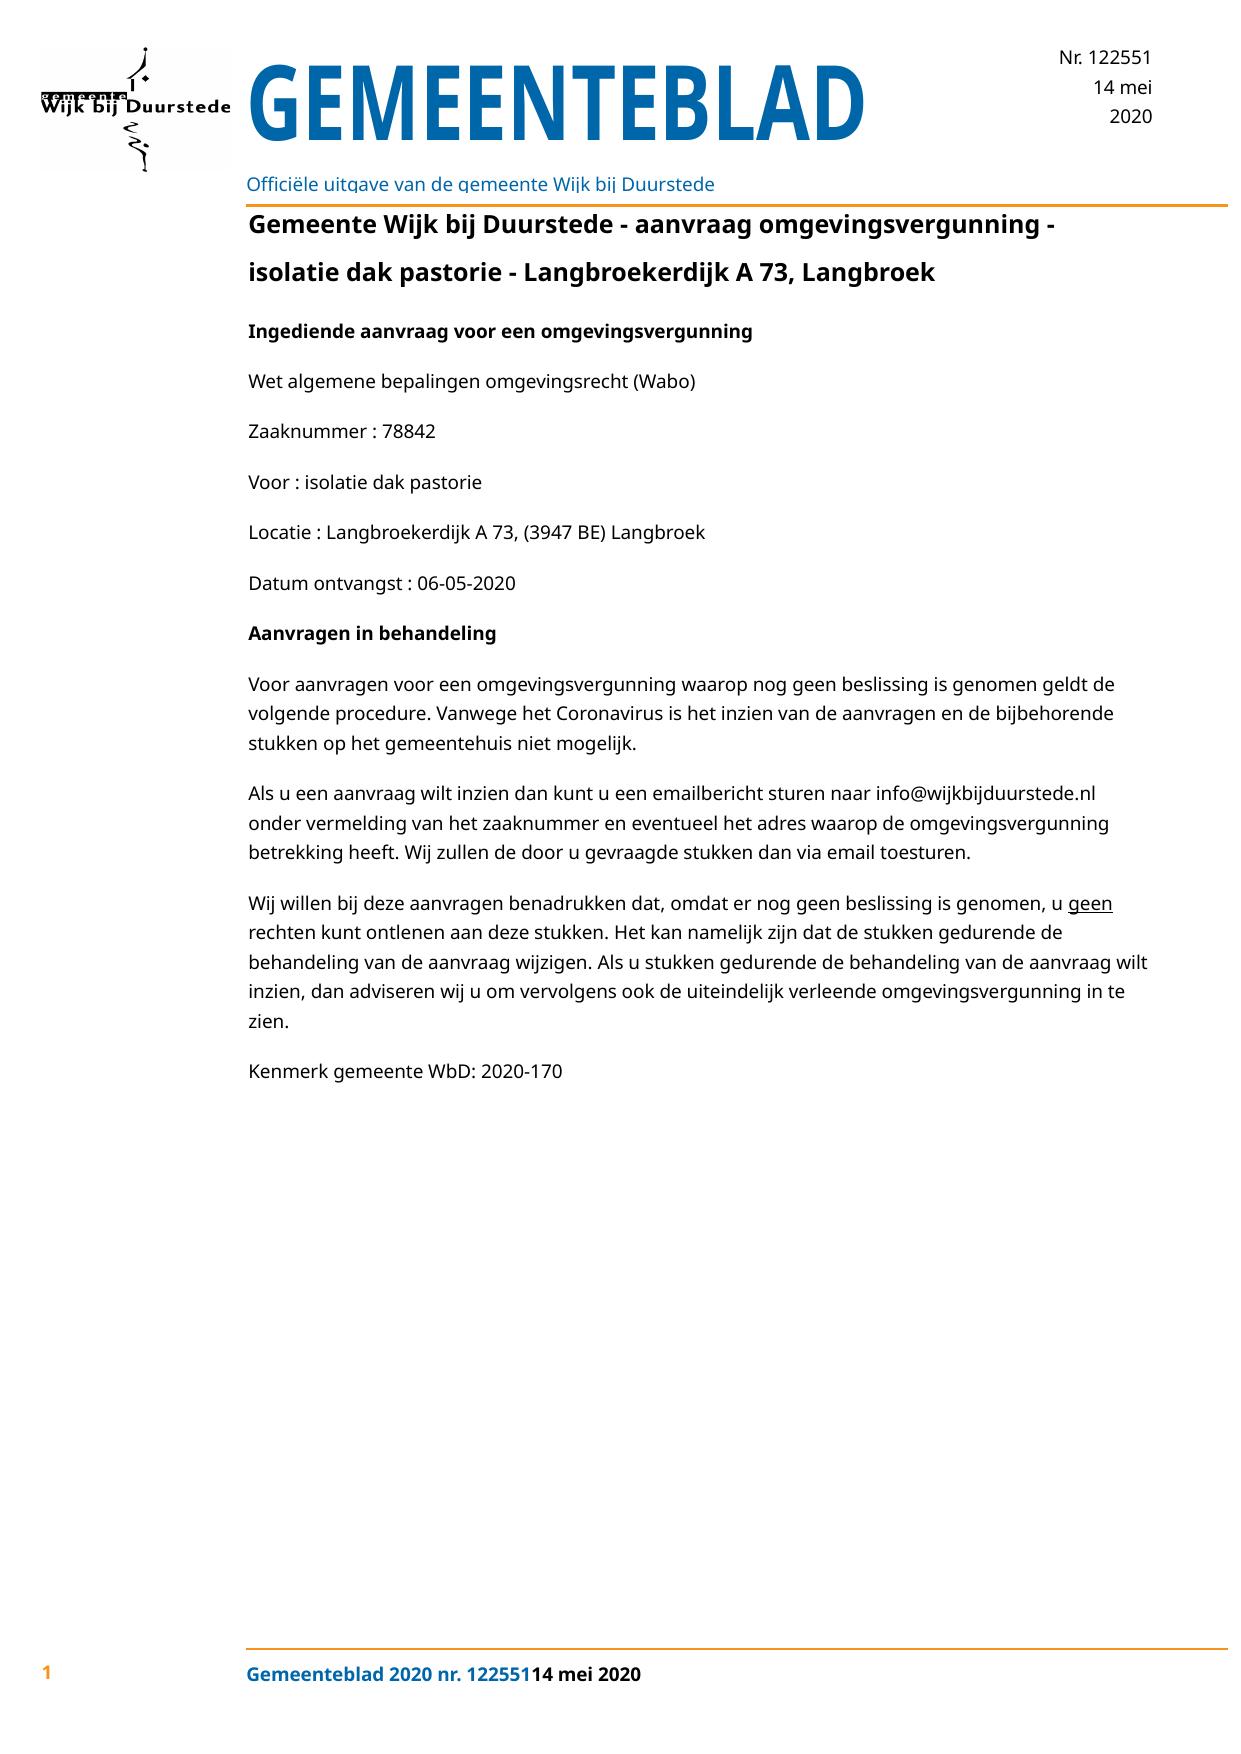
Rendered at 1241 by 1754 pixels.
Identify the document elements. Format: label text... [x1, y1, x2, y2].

text Voor aanvragen voor een omgevingsvergunning waarop nog geen beslissing is genomen geldt de volgende procedure. Vanwege het Coronavirus is het inzien van de aanvragen en de bijbehorende stukken op het gemeentehuis niet mogelijk. [248, 671, 1152, 756]
text Kenmerk gemeente WbD: 2020-170 [248, 1059, 1152, 1084]
picture [41, 47, 231, 172]
text Voor : isolatie dak pastorie [248, 469, 1152, 495]
text Datum ontvangst : 06-05-2020 [248, 570, 1152, 596]
text Als u een aanvraag wilt inzien dan kunt u een emailbericht sturen naar info@wijkbijduurstede.nl onder vermelding van het zaaknummer en eventueel het adres waarop de omgevingsvergunning betrekking heeft. Wij zullen de door u gevraagde stukken dan via email toesturen. [248, 780, 1152, 865]
text Aanvragen in behandeling [248, 620, 1152, 646]
text Zaaknummer : 78842 [248, 419, 1152, 444]
text Ingediende aanvraag voor een omgevingsvergunning [248, 318, 1152, 344]
text Wij willen bij deze aanvragen benadrukken dat, omdat er nog geen beslissing is genomen, u geen rechten kunt ontlenen aan deze stukken. Het kan namelijk zijn dat de stukken gedurende de behandeling van de aanvraag wijzigen. Als u stukken gedurende de behandeling van de aanvraag wilt inzien, dan adviseren wij u om vervolgens ook de uiteindelijk verleende omgevingsvergunning in te zien. [248, 890, 1152, 1034]
text Gemeente Wijk bij Duurstede - aanvraag omgevingsvergunning - isolatie dak pastorie - Langbroekerdijk A 73, Langbroek [248, 207, 1152, 288]
text Wet algemene bepalingen omgevingsrecht (Wabo) [248, 368, 1152, 394]
text Locatie : Langbroekerdijk A 73, (3947 BE) Langbroek [248, 519, 1152, 545]
